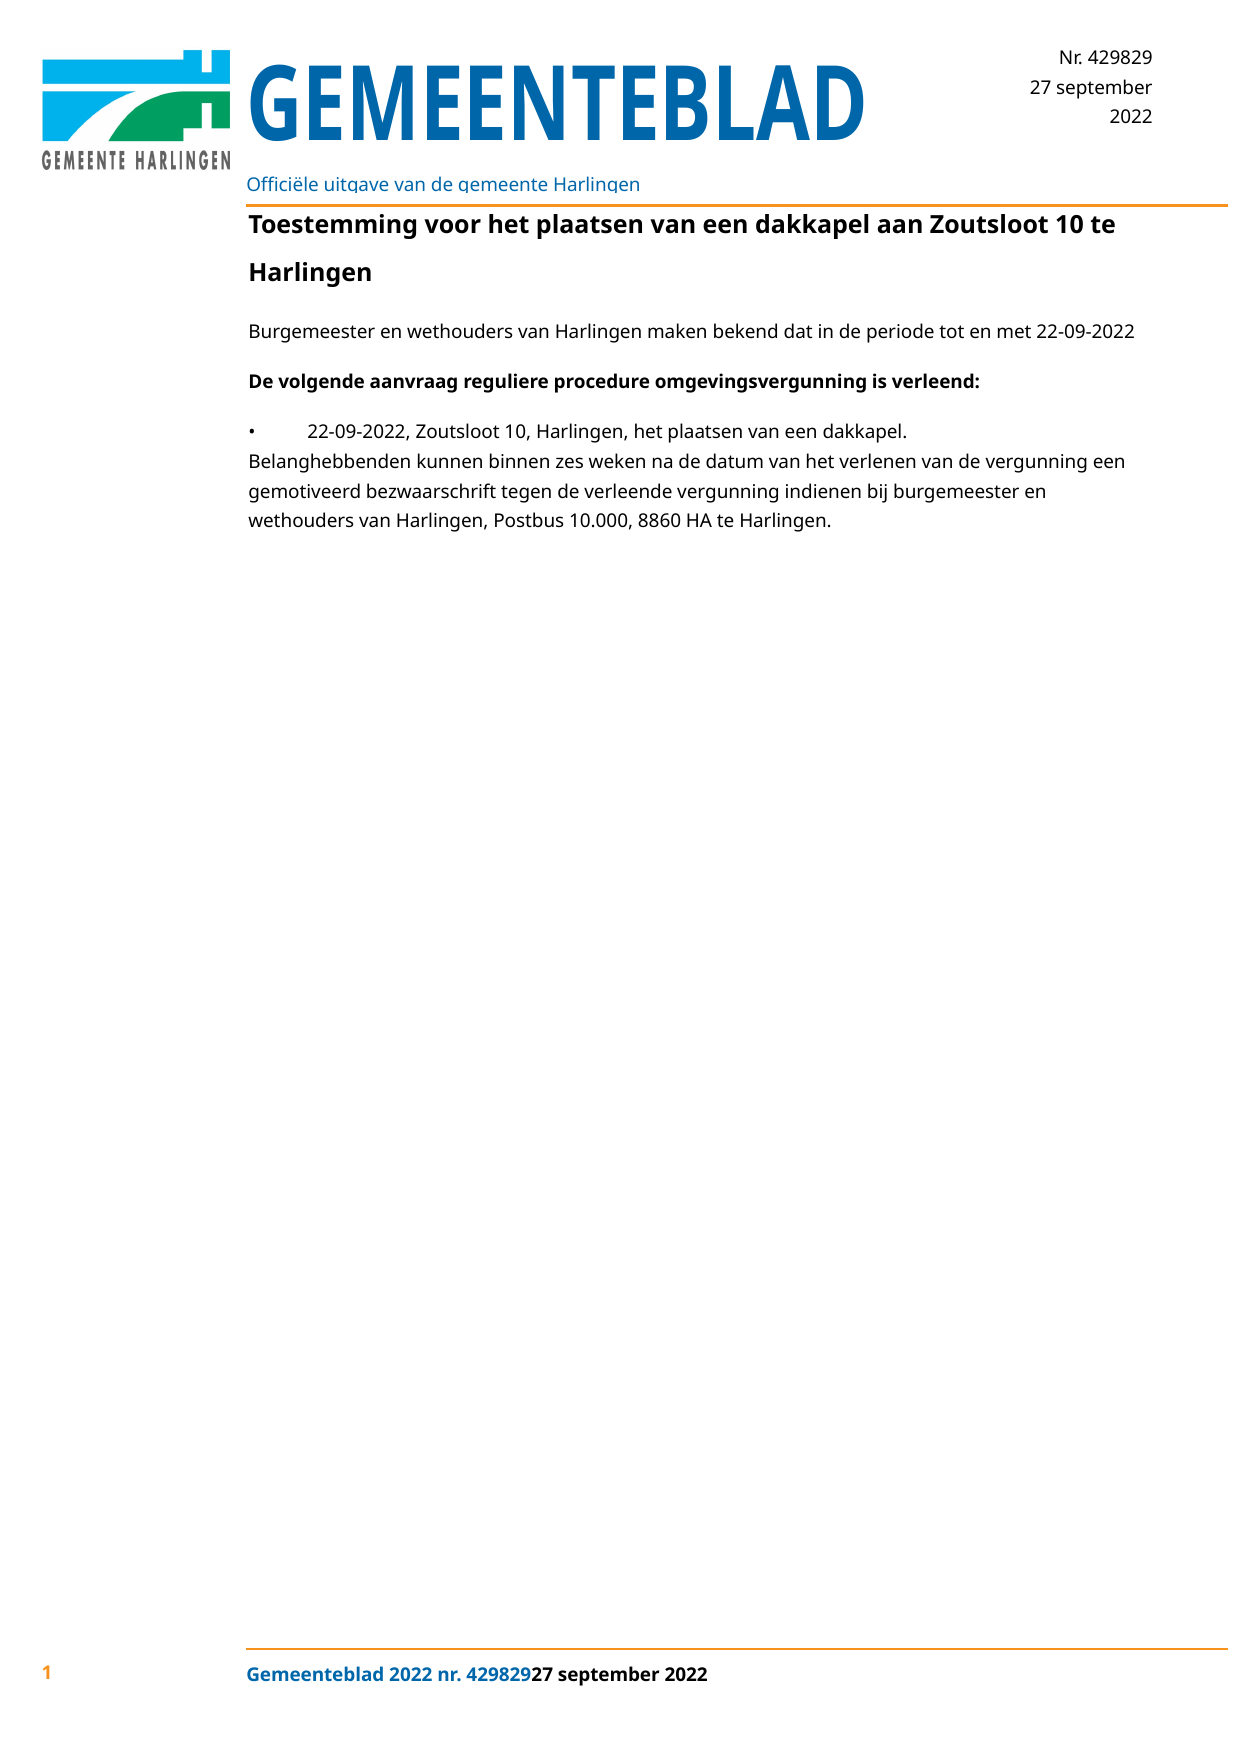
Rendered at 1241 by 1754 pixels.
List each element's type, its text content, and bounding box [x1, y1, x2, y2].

text Toestemming voor het plaatsen van een dakkapel aan Zoutsloot 10 te Harlingen [248, 207, 1152, 288]
list 22-09-2022, Zoutsloot 10, Harlingen, het plaatsen van een dakkapel. [248, 419, 1152, 444]
text De volgende aanvraag reguliere procedure omgevingsvergunning is verleend: [248, 368, 1152, 394]
text Belanghebbenden kunnen binnen zes weken na de datum van het verlenen van de vergunning een gemotiveerd bezwaarschrift tegen de verleende vergunning indienen bij burgemeester en wethouders van Harlingen, Postbus 10.000, 8860 HA te Harlingen. [248, 448, 1152, 533]
picture [41, 47, 231, 172]
text Burgemeester en wethouders van Harlingen maken bekend dat in de periode tot en met 22-09-2022 [248, 318, 1152, 344]
